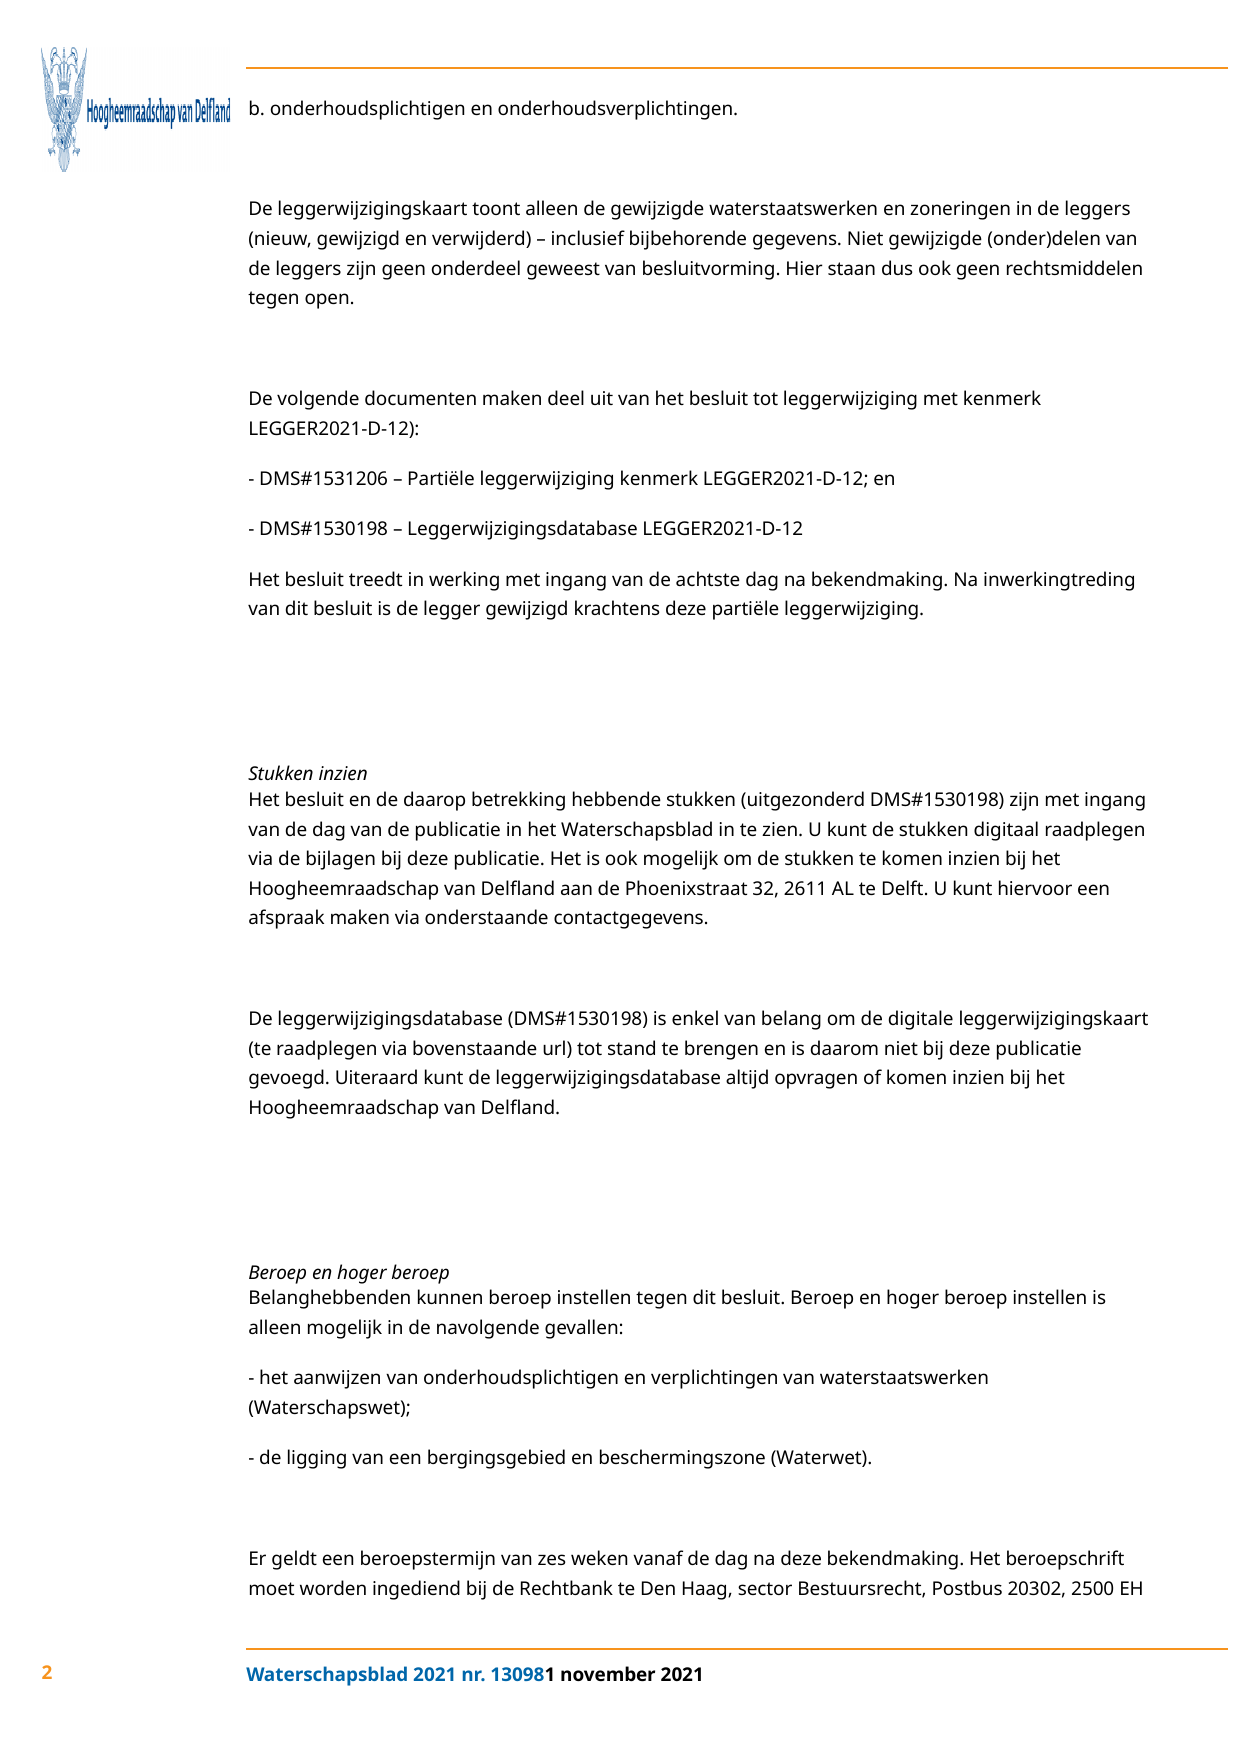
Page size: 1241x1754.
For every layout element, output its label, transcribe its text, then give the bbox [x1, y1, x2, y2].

text De volgende documenten maken deel uit van het besluit tot leggerwijziging met kenmerk LEGGER2021-D-12): [248, 385, 1152, 441]
text - DMS#1530198 – Leggerwijzigingsdatabase LEGGER2021-D-12 [248, 516, 1152, 541]
text De leggerwijzigingskaart toont alleen de gewijzigde waterstaatswerken en zoneringen in de leggers (nieuw, gewijzigd en verwijderd) – inclusief bijbehorende gegevens. Niet gewijzigde (onder)delen van de leggers zijn geen onderdeel geweest van besluitvorming. Hier staan dus ook geen rechtsmiddelen tegen open. [248, 196, 1152, 310]
text Beroep en hoger beroep [248, 1259, 1152, 1284]
text - DMS#1531206 – Partiële leggerwijziging kenmerk LEGGER2021-D-12; en [248, 465, 1152, 491]
text Het besluit treedt in werking met ingang van de achtste dag na bekendmaking. Na inwerkingtreding van dit besluit is de legger gewijzigd krachtens deze partiële leggerwijziging. [248, 566, 1152, 621]
text Belanghebbenden kunnen beroep instellen tegen dit besluit. Beroep en hoger beroep instellen is alleen mogelijk in de navolgende gevallen: [248, 1284, 1152, 1340]
picture [41, 47, 231, 172]
text De leggerwijzigingsdatabase (DMS#1530198) is enkel van belang om de digitale leggerwijzigingskaart (te raadplegen via bovenstaande url) tot stand te brengen en is daarom niet bij deze publicatie gevoegd. Uiteraard kunt de leggerwijzigingsdatabase altijd opvragen of komen inzien bij het Hoogheemraadschap van Delfland. [248, 1005, 1152, 1120]
text Stukken inzien [248, 760, 1152, 786]
text Er geldt een beroepstermijn van zes weken vanaf de dag na deze bekendmaking. Het beroepschrift moet worden ingediend bij de Rechtbank te Den Haag, sector Bestuursrecht, Postbus 20302, 2500 EH [248, 1545, 1152, 1601]
text - de ligging van een bergingsgebied en beschermingszone (Waterwet). [248, 1444, 1152, 1470]
text - het aanwijzen van onderhoudsplichtigen en verplichtingen van waterstaatswerken (Waterschapswet); [248, 1364, 1152, 1420]
text Het besluit en de daarop betrekking hebbende stukken (uitgezonderd DMS#1530198) zijn met ingang van de dag van de publicatie in het Waterschapsblad in te zien. U kunt de stukken digitaal raadplegen via de bijlagen bij deze publicatie. Het is ook mogelijk om de stukken te komen inzien bij het Hoogheemraadschap van Delfland aan de Phoenixstraat 32, 2611 AL te Delft. U kunt hiervoor een afspraak maken via onderstaande contactgegevens. [248, 786, 1152, 930]
text b. onderhoudsplichtigen en onderhoudsverplichtingen. [248, 95, 1152, 121]
